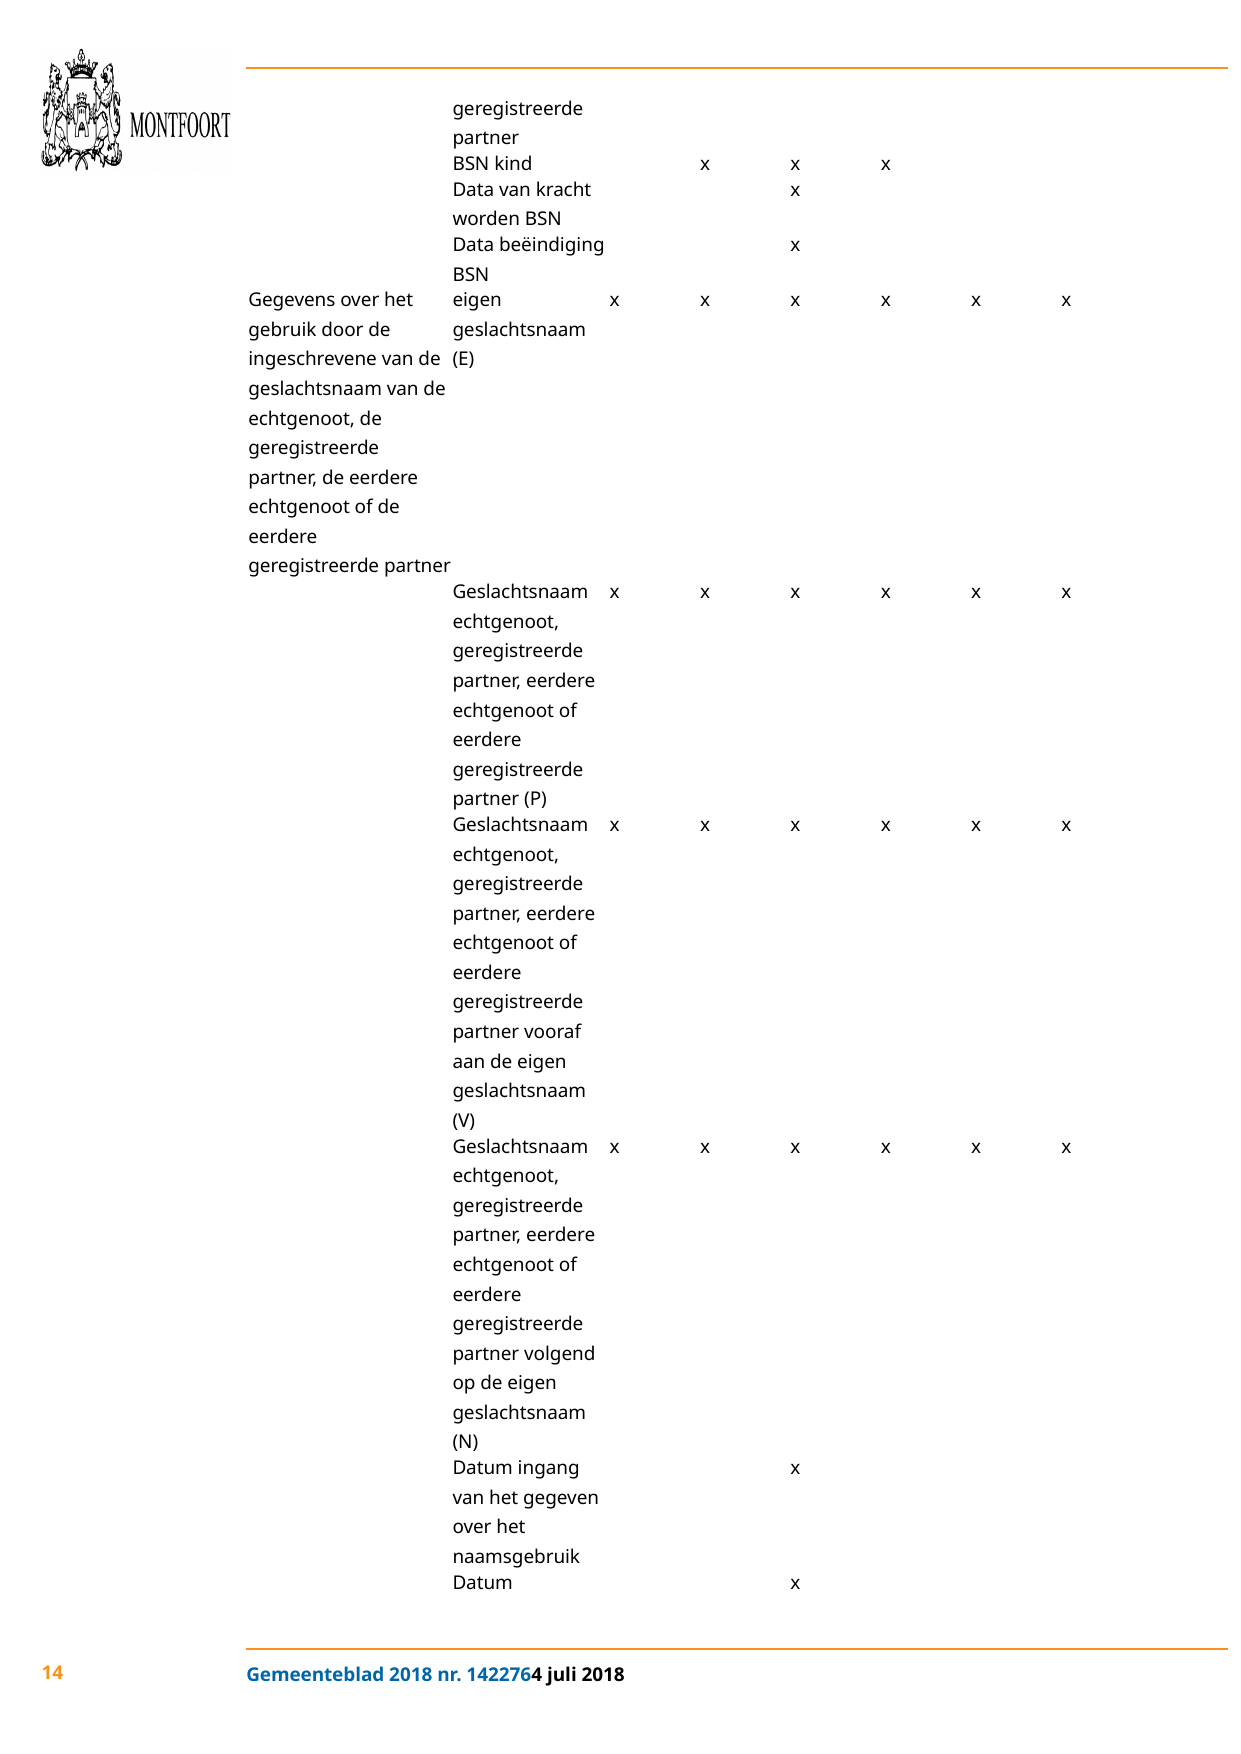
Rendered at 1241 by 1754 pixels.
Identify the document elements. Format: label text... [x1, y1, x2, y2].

table_cell eigen geslachtsnaam (E) [452, 286, 609, 578]
table_cell [609, 95, 700, 150]
table_cell [248, 1133, 452, 1454]
table_cell x [790, 150, 881, 176]
table_cell x [700, 286, 790, 578]
table_cell x [700, 811, 790, 1133]
table_cell [881, 95, 971, 150]
table_cell [1061, 176, 1152, 231]
table_cell x [1061, 811, 1152, 1133]
table_cell [881, 1569, 971, 1594]
table_cell x [790, 1569, 881, 1594]
table_cell x [700, 150, 790, 176]
table_cell Geslachtsnaam echtgenoot, geregistreerde partner, eerdere echtgenoot of eerdere geregistreerde partner vooraf aan de eigen geslachtsnaam (V) [452, 811, 609, 1133]
table_cell Data van kracht worden BSN [452, 176, 609, 231]
table_cell [971, 150, 1061, 176]
table_cell [971, 1454, 1061, 1569]
table_cell x [881, 150, 971, 176]
table_cell [881, 1454, 971, 1569]
table_cell geregistreerde partner [452, 95, 609, 150]
table_cell x [790, 1454, 881, 1569]
table_cell x [1061, 1133, 1152, 1454]
table_cell [700, 231, 790, 286]
table_cell x [971, 286, 1061, 578]
table_cell x [790, 1133, 881, 1454]
table_cell x [881, 1133, 971, 1454]
table_cell [248, 95, 452, 150]
table_cell x [971, 579, 1061, 811]
table_cell [248, 1569, 452, 1594]
table_cell [609, 231, 700, 286]
table_cell [971, 231, 1061, 286]
table_cell [248, 579, 452, 811]
table_cell [248, 176, 452, 231]
table_cell [248, 811, 452, 1133]
table_cell x [881, 579, 971, 811]
table_cell [971, 176, 1061, 231]
table_cell [609, 1569, 700, 1594]
table_cell [971, 1569, 1061, 1594]
table_cell x [609, 811, 700, 1133]
table_cell x [790, 286, 881, 578]
table_cell Datum ingang van het gegeven over het naamsgebruik [452, 1454, 609, 1569]
table_cell [248, 150, 452, 176]
table_cell [248, 231, 452, 286]
table_cell Geslachtsnaam echtgenoot, geregistreerde partner, eerdere echtgenoot of eerdere geregistreerde partner (P) [452, 579, 609, 811]
table_cell [1061, 95, 1152, 150]
table_cell [700, 95, 790, 150]
table_cell x [790, 176, 881, 231]
table_cell [971, 95, 1061, 150]
table_cell [1061, 1569, 1152, 1594]
table_cell Gegevens over het gebruik door de ingeschrevene van de geslachtsnaam van de echtgenoot, de geregistreerde partner, de eerdere echtgenoot of de eerdere geregistreerde partner [248, 286, 452, 578]
table_cell [609, 1454, 700, 1569]
table_cell x [881, 811, 971, 1133]
picture [41, 47, 231, 172]
table_cell x [790, 811, 881, 1133]
table_cell [1061, 231, 1152, 286]
table_cell x [609, 1133, 700, 1454]
table_cell [1061, 1454, 1152, 1569]
table_cell x [790, 231, 881, 286]
table_cell [881, 176, 971, 231]
table_cell x [971, 811, 1061, 1133]
table_cell [700, 1454, 790, 1569]
table_cell [700, 1569, 790, 1594]
table_cell x [790, 579, 881, 811]
table_cell Data beëindiging BSN [452, 231, 609, 286]
table_cell x [609, 579, 700, 811]
table_cell x [609, 286, 700, 578]
table_cell Geslachtsnaam echtgenoot, geregistreerde partner, eerdere echtgenoot of eerdere geregistreerde partner volgend op de eigen geslachtsnaam (N) [452, 1133, 609, 1454]
table_cell [248, 1454, 452, 1569]
table_cell [790, 95, 881, 150]
table_cell x [1061, 286, 1152, 578]
table_cell [700, 176, 790, 231]
table_cell [1061, 150, 1152, 176]
table_cell [881, 231, 971, 286]
table_cell x [971, 1133, 1061, 1454]
table_cell [609, 150, 700, 176]
table_cell x [1061, 579, 1152, 811]
table_cell BSN kind [452, 150, 609, 176]
table_cell x [881, 286, 971, 578]
table_cell [609, 176, 700, 231]
table_cell x [700, 1133, 790, 1454]
table_cell x [700, 579, 790, 811]
table_cell Datum [452, 1569, 609, 1594]
